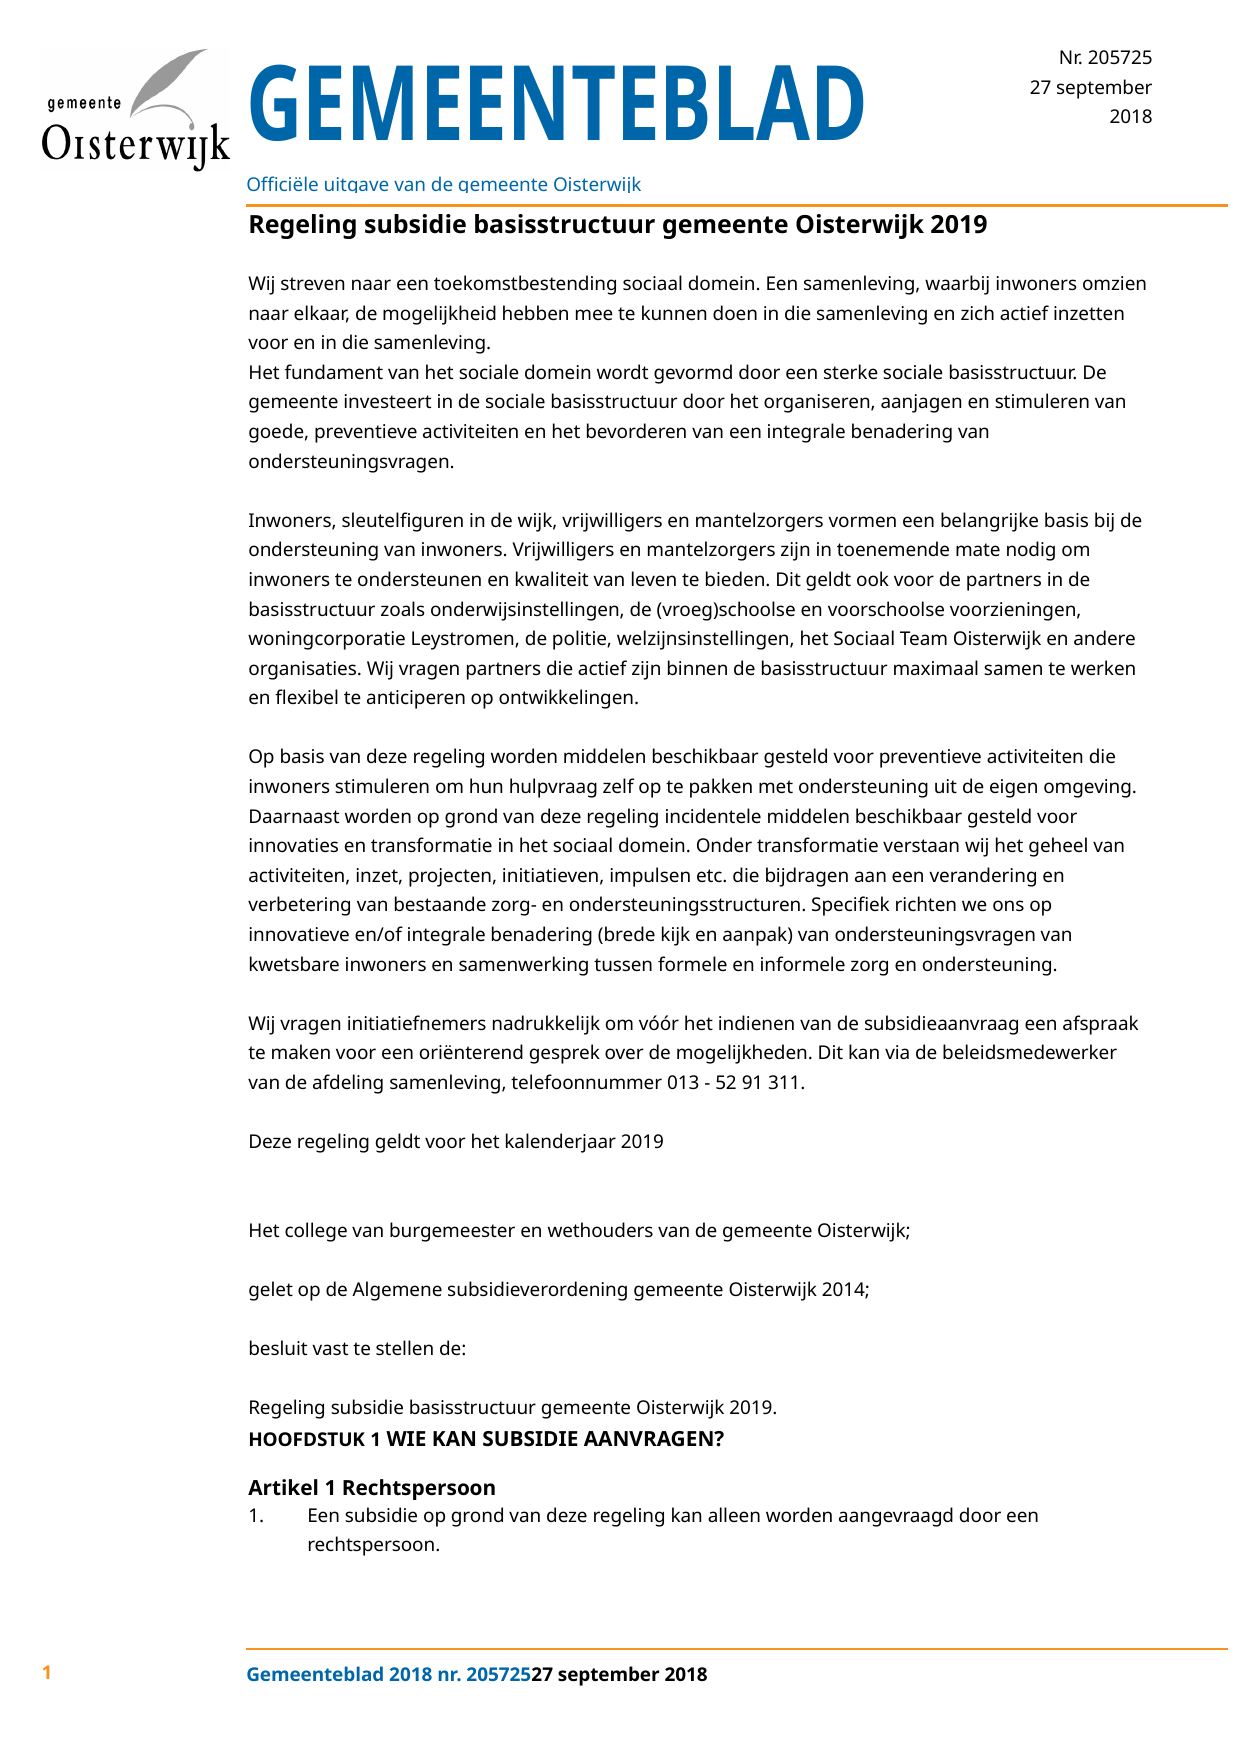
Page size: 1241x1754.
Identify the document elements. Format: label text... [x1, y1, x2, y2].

text besluit vast te stellen de: [248, 1335, 1152, 1361]
text Inwoners, sleutelfiguren in de wijk, vrijwilligers en mantelzorgers vormen een belangrijke basis bij de ondersteuning van inwoners. Vrijwilligers en mantelzorgers zijn in toenemende mate nodig om inwoners te ondersteunen en kwaliteit van leven te bieden. Dit geldt ook voor de partners in de basisstructuur zoals onderwijsinstellingen, de (vroeg)schoolse en voorschoolse voorzieningen, woningcorporatie Leystromen, de politie, welzijnsinstellingen, het Sociaal Team Oisterwijk en andere organisaties. Wij vragen partners die actief zijn binnen de basisstructuur maximaal samen te werken en flexibel te anticiperen op ontwikkelingen. [248, 507, 1152, 710]
text Wij streven naar een toekomstbestending sociaal domein. Een samenleving, waarbij inwoners omzien naar elkaar, de mogelijkheid hebben mee te kunnen doen in die samenleving en zich actief inzetten voor en in die samenleving. [248, 270, 1152, 355]
text Het fundament van het sociale domein wordt gevormd door een sterke sociale basisstructuur. De gemeente investeert in de sociale basisstructuur door het organiseren, aanjagen en stimuleren van goede, preventieve activiteiten en het bevorderen van een integrale benadering van ondersteuningsvragen. [248, 359, 1152, 473]
text Regeling subsidie basisstructuur gemeente Oisterwijk 2019. [248, 1394, 1152, 1420]
text Wij vragen initiatiefnemers nadrukkelijk om vóór het indienen van de subsidieaanvraag een afspraak te maken voor een oriënterend gesprek over de mogelijkheden. Dit kan via de beleidsmedewerker van de afdeling samenleving, telefoonnummer 013 - 52 91 311. [248, 1010, 1152, 1095]
picture [41, 47, 231, 172]
text gelet op de Algemene subsidieverordening gemeente Oisterwijk 2014; [248, 1276, 1152, 1302]
list Een subsidie op grond van deze regeling kan alleen worden aangevraagd door een rechtspersoon. [248, 1502, 1152, 1557]
text Deze regeling geldt voor het kalenderjaar 2019 [248, 1128, 1152, 1154]
text Daarnaast worden op grond van deze regeling incidentele middelen beschikbaar gesteld voor innovaties en transformatie in het sociaal domein. Onder transformatie verstaan wij het geheel van activiteiten, inzet, projecten, initiatieven, impulsen etc. die bijdragen aan een verandering en verbetering van bestaande zorg- en ondersteuningsstructuren. Specifiek richten we ons op innovatieve en/of integrale benadering (brede kijk en aanpak) van ondersteuningsvragen van kwetsbare inwoners en samenwerking tussen formele en informele zorg en ondersteuning. [248, 803, 1152, 976]
text Regeling subsidie basisstructuur gemeente Oisterwijk 2019 [248, 207, 1152, 241]
text HOOFDSTUK 1 WIE KAN SUBSIDIE AANVRAGEN? [248, 1424, 1152, 1452]
text Het college van burgemeester en wethouders van de gemeente Oisterwijk; [248, 1217, 1152, 1243]
text Artikel 1 Rechtspersoon [248, 1473, 1152, 1502]
text Op basis van deze regeling worden middelen beschikbaar gesteld voor preventieve activiteiten die inwoners stimuleren om hun hulpvraag zelf op te pakken met ondersteuning uit de eigen omgeving. [248, 744, 1152, 799]
